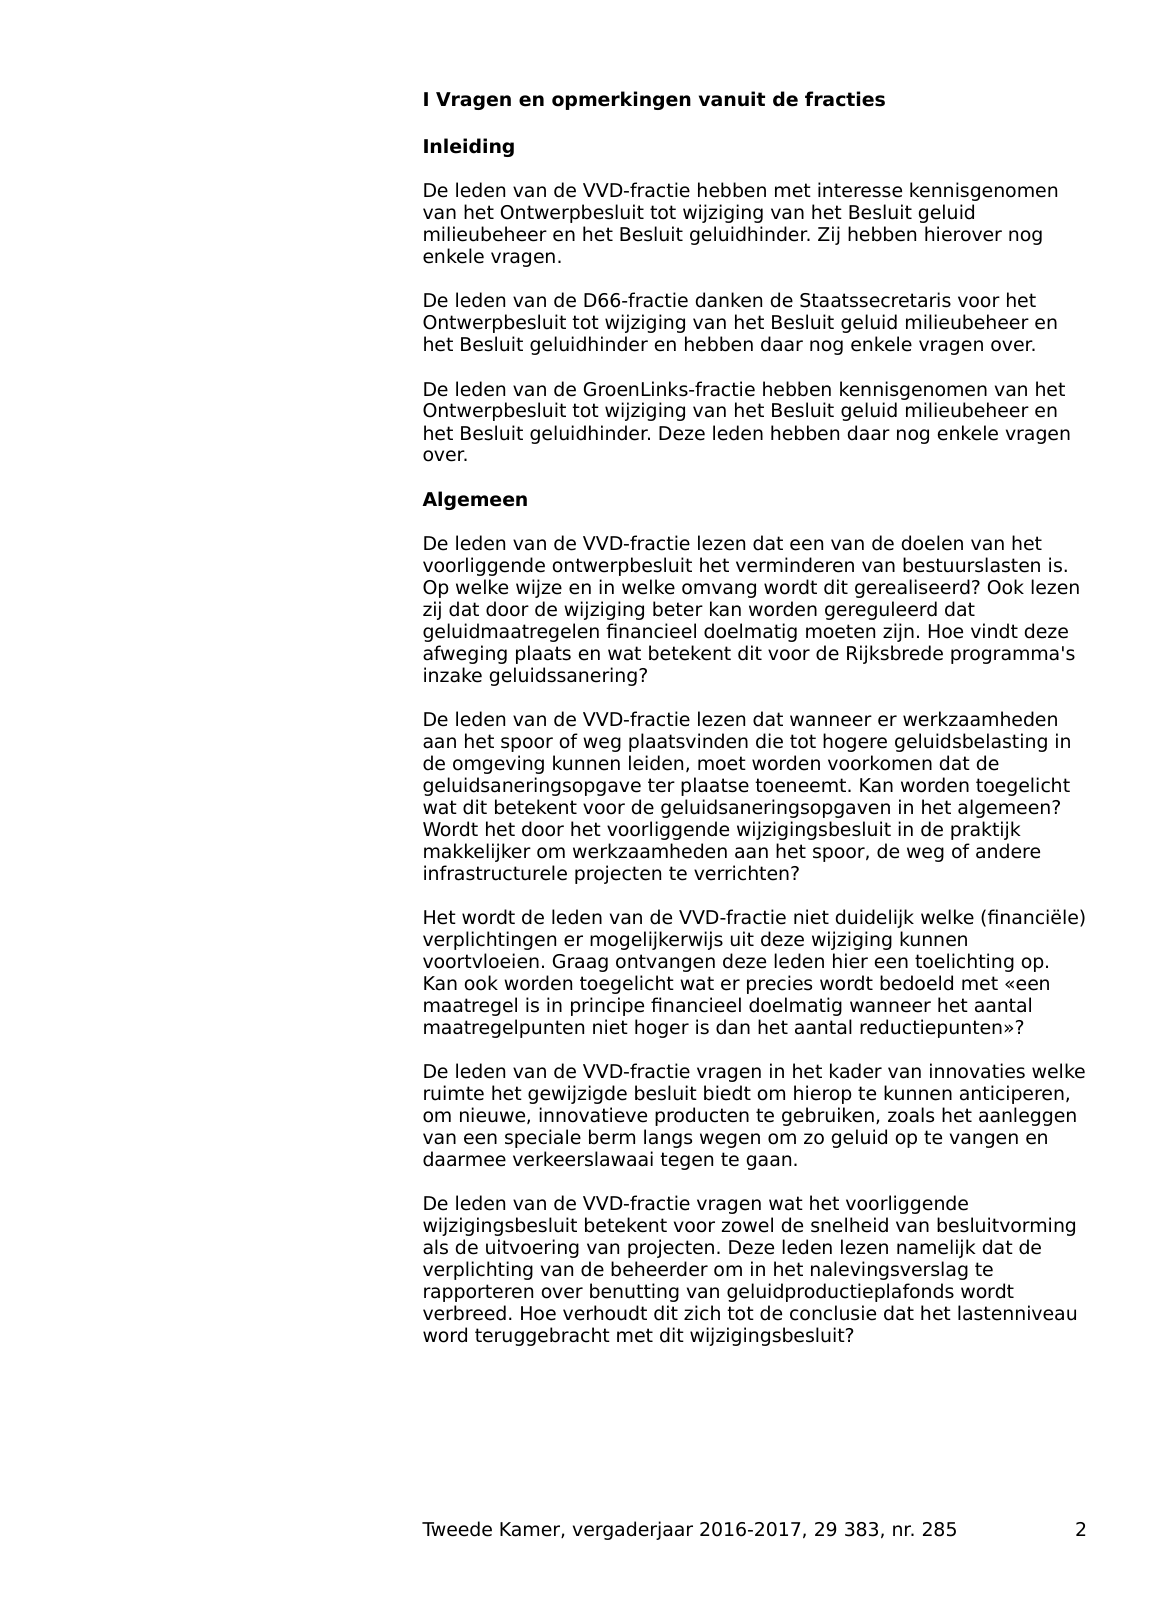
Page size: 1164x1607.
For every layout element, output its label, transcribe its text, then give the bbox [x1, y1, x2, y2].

text De leden van de GroenLinks-fractie hebben kennisgenomen van het Ontwerpbesluit tot wijziging van het Besluit geluid milieubeheer en het Besluit geluidhinder. Deze leden hebben daar nog enkele vragen over. [422, 378, 1087, 466]
text Het wordt de leden van de VVD-fractie niet duidelijk welke (financiële) verplichtingen er mogelijkerwijs uit deze wijziging kunnen voortvloeien. Graag ontvangen deze leden hier een toelichting op. Kan ook worden toegelicht wat er precies wordt bedoeld met «een maatregel is in principe financieel doelmatig wanneer het aantal maatregelpunten niet hoger is dan het aantal reductiepunten»? [422, 907, 1087, 1039]
text De leden van de VVD-fractie lezen dat wanneer er werkzaamheden aan het spoor of weg plaatsvinden die tot hogere geluidsbelasting in de omgeving kunnen leiden, moet worden voorkomen dat de geluidsaneringsopgave ter plaatse toeneemt. Kan worden toegelicht wat dit betekent voor de geluidsaneringsopgaven in het algemeen? Wordt het door het voorliggende wijzigingsbesluit in de praktijk makkelijker om werkzaamheden aan het spoor, de weg of andere infrastructurele projecten te verrichten? [422, 709, 1087, 884]
text De leden van de VVD-fractie vragen wat het voorliggende wijzigingsbesluit betekent voor zowel de snelheid van besluitvorming als de uitvoering van projecten. Deze leden lezen namelijk dat de verplichting van de beheerder om in het nalevingsverslag te rapporteren over benutting van geluidproductieplafonds wordt verbreed. Hoe verhoudt dit zich tot de conclusie dat het lastenniveau word teruggebracht met dit wijzigingsbesluit? [422, 1193, 1087, 1347]
text De leden van de VVD-fractie lezen dat een van de doelen van het voorliggende ontwerpbesluit het verminderen van bestuurslasten is. Op welke wijze en in welke omvang wordt dit gerealiseerd? Ook lezen zij dat door de wijziging beter kan worden gereguleerd dat geluidmaatregelen financieel doelmatig moeten zijn. Hoe vindt deze afweging plaats en wat betekent dit voor de Rijksbrede programma's inzake geluidssanering? [422, 533, 1087, 687]
subtitle Algemeen [422, 488, 1087, 511]
subtitle I Vragen en opmerkingen vanuit de fracties [422, 89, 1087, 111]
text De leden van de D66-fractie danken de Staatssecretaris voor het Ontwerpbesluit tot wijziging van het Besluit geluid milieubeheer en het Besluit geluidhinder en hebben daar nog enkele vragen over. [422, 290, 1087, 356]
text De leden van de VVD-fractie vragen in het kader van innovaties welke ruimte het gewijzigde besluit biedt om hierop te kunnen anticiperen, om nieuwe, innovatieve producten te gebruiken, zoals het aanleggen van een speciale berm langs wegen om zo geluid op te vangen en daarmee verkeerslawaai tegen te gaan. [422, 1061, 1087, 1171]
text De leden van de VVD-fractie hebben met interesse kennisgenomen van het Ontwerpbesluit tot wijziging van het Besluit geluid milieubeheer en het Besluit geluidhinder. Zij hebben hierover nog enkele vragen. [422, 180, 1087, 268]
subtitle Inleiding [422, 136, 1087, 158]
